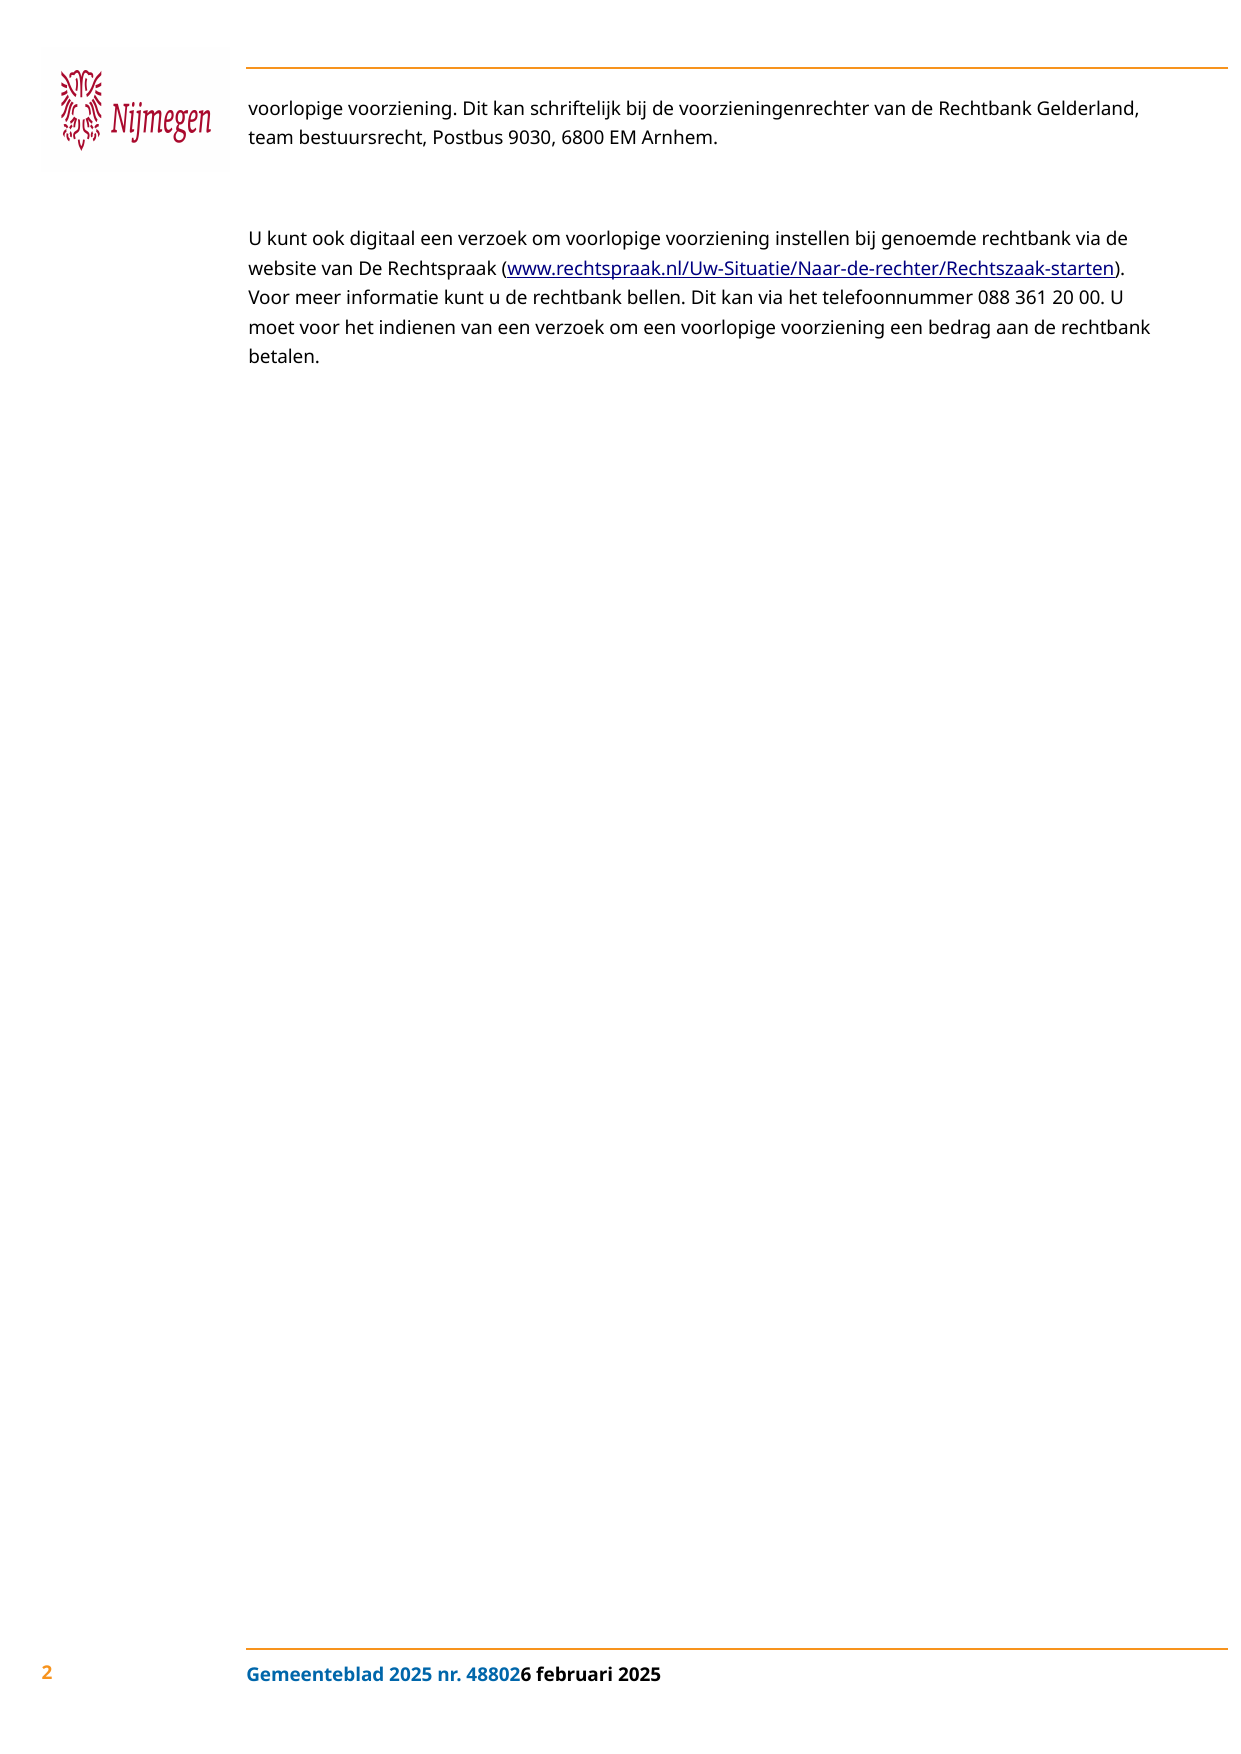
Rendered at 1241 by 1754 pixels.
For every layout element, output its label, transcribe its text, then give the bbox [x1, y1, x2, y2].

text voorlopige voorziening. Dit kan schriftelijk bij de voorzieningenrechter van de Rechtbank Gelderland, team bestuursrecht, Postbus 9030, 6800 EM Arnhem. [248, 95, 1152, 150]
picture [41, 47, 231, 172]
text U kunt ook digitaal een verzoek om voorlopige voorziening instellen bij genoemde rechtbank via de website van De Rechtspraak (www.rechtspraak.nl/Uw-Situatie/Naar-de-rechter/Rechtszaak-starten). Voor meer informatie kunt u de rechtbank bellen. Dit kan via het telefoonnummer 088 361 20 00. U moet voor het indienen van een verzoek om een voorlopige voorziening een bedrag aan de rechtbank betalen. [248, 225, 1152, 369]
